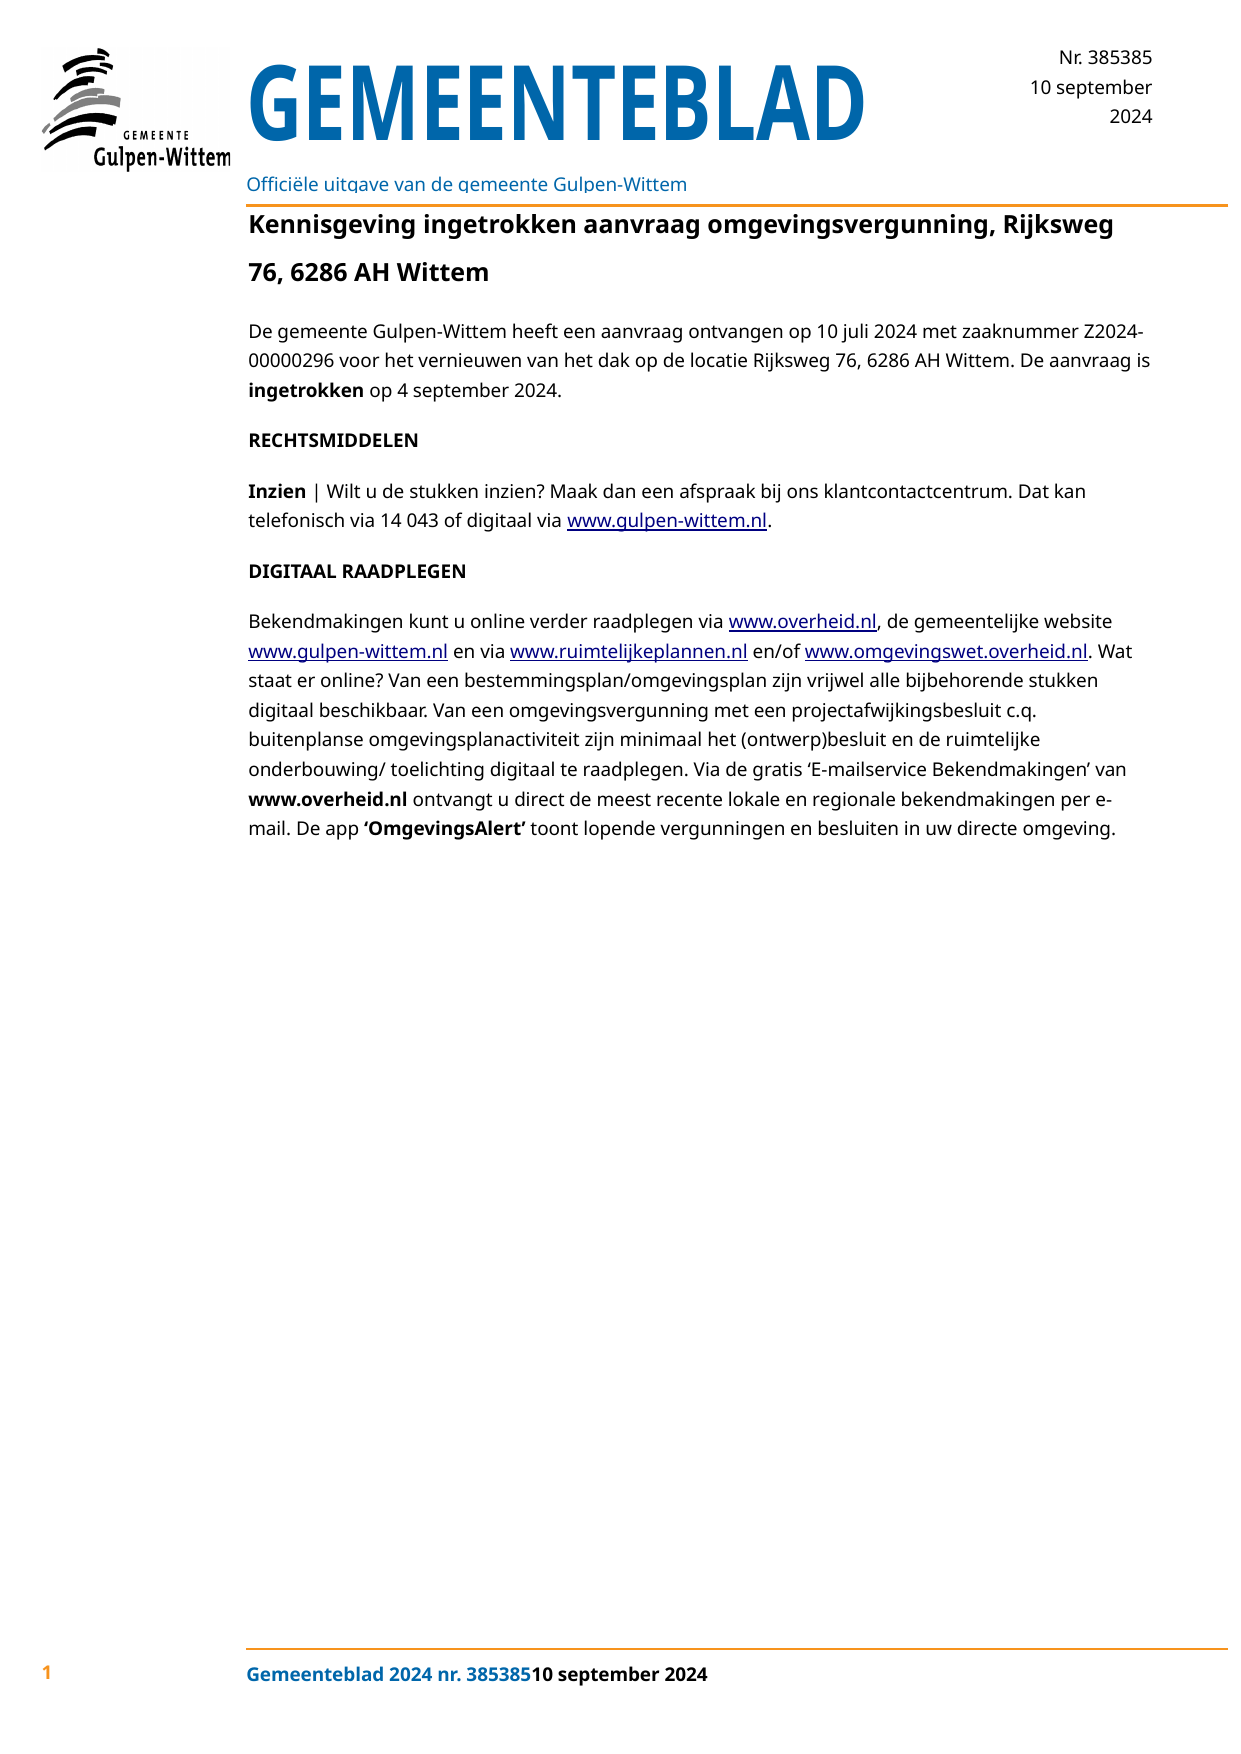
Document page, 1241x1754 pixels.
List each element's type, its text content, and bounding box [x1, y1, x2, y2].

text De gemeente Gulpen-Wittem heeft een aanvraag ontvangen op 10 juli 2024 met zaaknummer Z2024-00000296 voor het vernieuwen van het dak op de locatie Rijksweg 76, 6286 AH Wittem. De aanvraag is ingetrokken op 4 september 2024. [248, 318, 1152, 403]
text RECHTSMIDDELEN [248, 427, 1152, 453]
picture [41, 47, 231, 172]
text Inzien | Wilt u de stukken inzien? Maak dan een afspraak bij ons klantcontactcentrum. Dat kan telefonisch via 14 043 of digitaal via www.gulpen-wittem.nl. [248, 478, 1152, 533]
text Bekendmakingen kunt u online verder raadplegen via www.overheid.nl, de gemeentelijke website www.gulpen-wittem.nl en via www.ruimtelijkeplannen.nl en/of www.omgevingswet.overheid.nl. Wat staat er online? Van een bestemmingsplan/omgevingsplan zijn vrijwel alle bijbehorende stukken digitaal beschikbaar. Van een omgevingsvergunning met een projectafwijkingsbesluit c.q. buitenplanse omgevingsplanactiviteit zijn minimaal het (ontwerp)besluit en de ruimtelijke onderbouwing/ toelichting digitaal te raadplegen. Via de gratis ‘E-mailservice Bekendmakingen’ van www.overheid.nl ontvangt u direct de meest recente lokale en regionale bekendmakingen per e-mail. De app ‘OmgevingsAlert’ toont lopende vergunningen en besluiten in uw directe omgeving. [248, 608, 1152, 841]
text DIGITAAL RAADPLEGEN [248, 558, 1152, 584]
text Kennisgeving ingetrokken aanvraag omgevingsvergunning, Rijksweg 76, 6286 AH Wittem [248, 207, 1152, 288]
